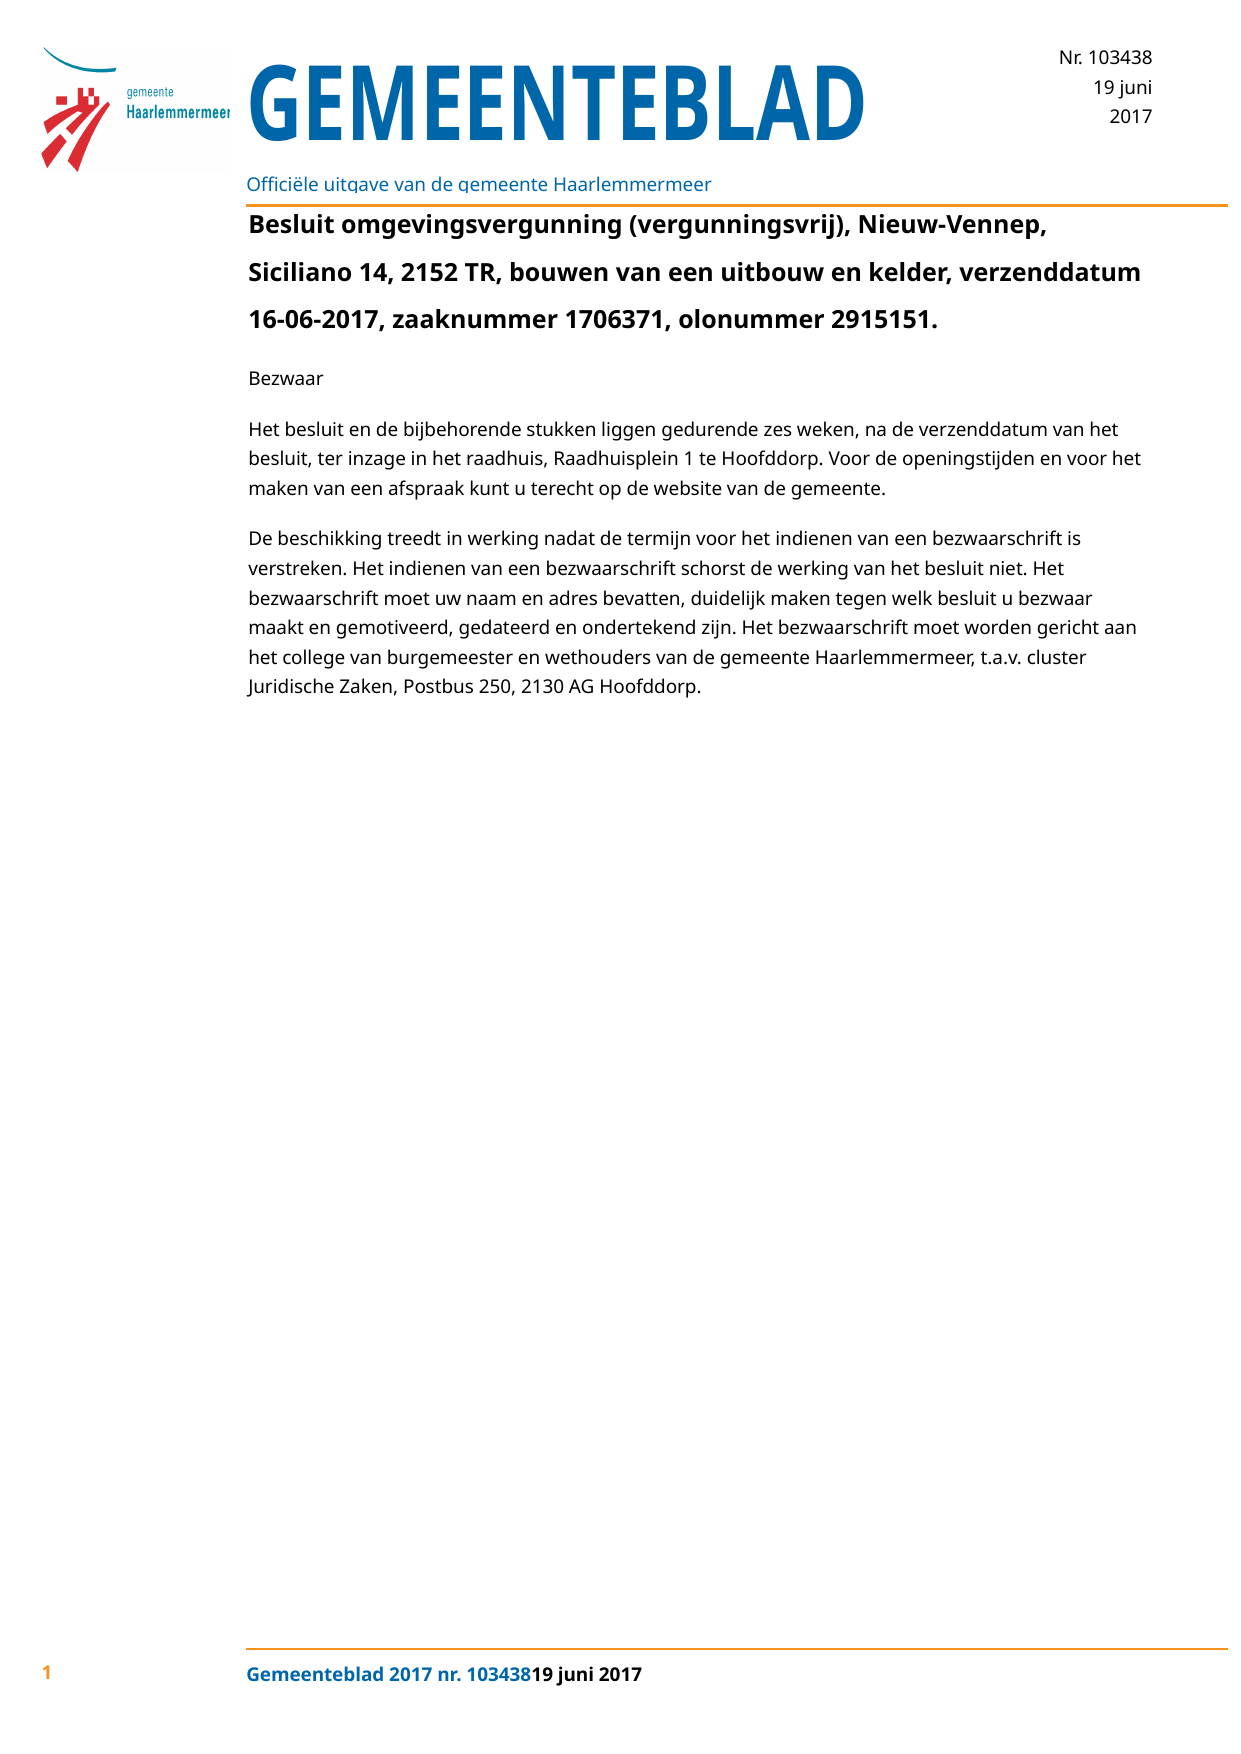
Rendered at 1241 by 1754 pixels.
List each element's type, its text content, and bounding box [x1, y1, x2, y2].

text De beschikking treedt in werking nadat de termijn voor het indienen van een bezwaarschrift is verstreken. Het indienen van een bezwaarschrift schorst de werking van het besluit niet. Het bezwaarschrift moet uw naam en adres bevatten, duidelijk maken tegen welk besluit u bezwaar maakt en gemotiveerd, gedateerd en ondertekend zijn. Het bezwaarschrift moet worden gericht aan het college van burgemeester en wethouders van de gemeente Haarlemmermeer, t.a.v. cluster Juridische Zaken, Postbus 250, 2130 AG Hoofddorp. [248, 526, 1152, 699]
text Besluit omgevingsvergunning (vergunningsvrij), Nieuw-Vennep, Siciliano 14, 2152 TR, bouwen van een uitbouw en kelder, verzenddatum 16-06-2017, zaaknummer 1706371, olonummer 2915151. [248, 207, 1152, 336]
text Bezwaar [248, 366, 1152, 391]
picture [41, 47, 231, 172]
text Het besluit en de bijbehorende stukken liggen gedurende zes weken, na de verzenddatum van het besluit, ter inzage in het raadhuis, Raadhuisplein 1 te Hoofddorp. Voor de openingstijden en voor het maken van een afspraak kunt u terecht op de website van de gemeente. [248, 416, 1152, 501]
